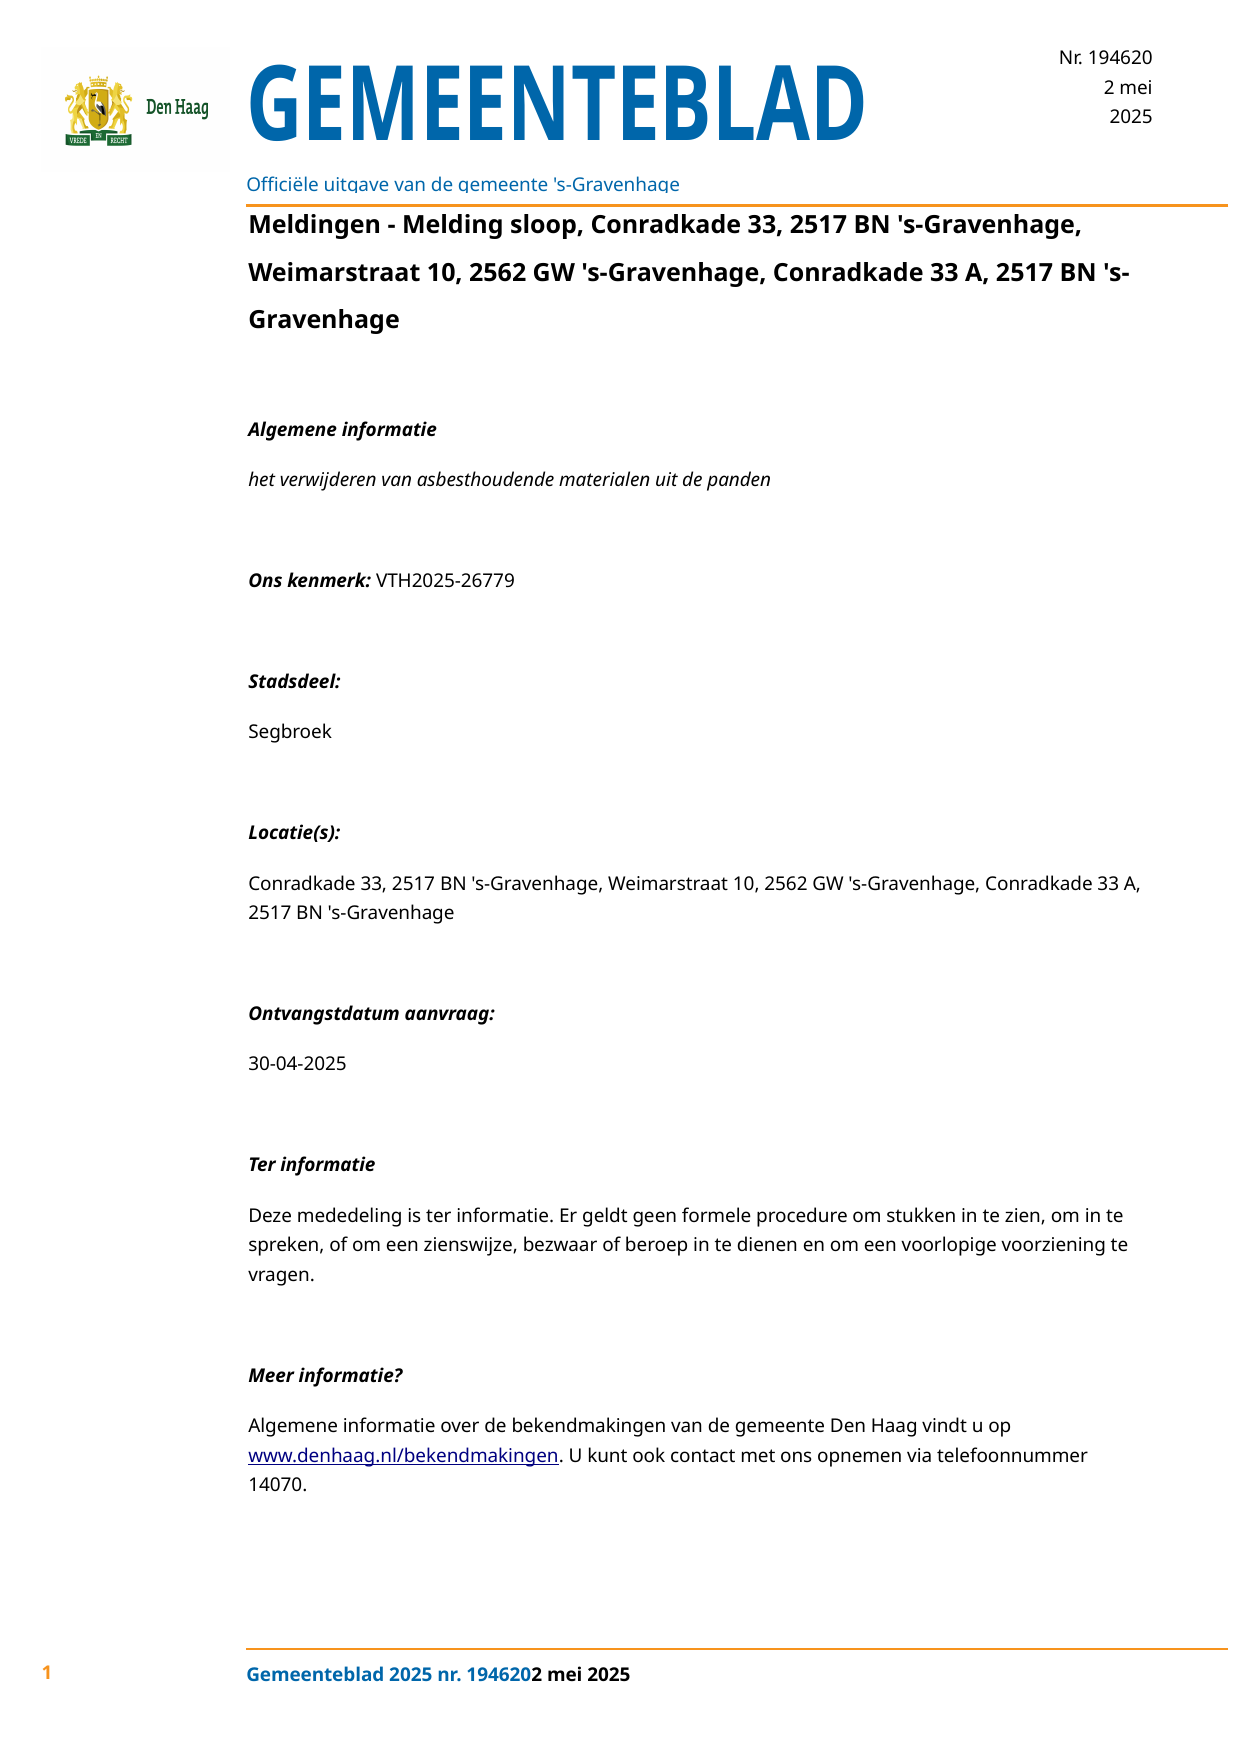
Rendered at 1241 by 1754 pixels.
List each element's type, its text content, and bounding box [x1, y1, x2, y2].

text Conradkade 33, 2517 BN 's-Gravenhage, Weimarstraat 10, 2562 GW 's-Gravenhage, Conradkade 33 A, 2517 BN 's-Gravenhage [248, 870, 1152, 925]
text Stadsdeel: [248, 668, 1152, 694]
text Locatie(s): [248, 819, 1152, 845]
text 30-04-2025 [248, 1051, 1152, 1076]
picture [41, 47, 231, 172]
text Ter informatie [248, 1151, 1152, 1177]
text het verwijderen van asbesthoudende materialen uit de panden [248, 466, 1152, 492]
text Deze mededeling is ter informatie. Er geldt geen formele procedure om stukken in te zien, om in te spreken, of om een zienswijze, bezwaar of beroep in te dienen en om een voorlopige voorziening te vragen. [248, 1202, 1152, 1287]
text Ons kenmerk: VTH2025-26779 [248, 567, 1152, 593]
text Segbroek [248, 718, 1152, 744]
text Ontvangstdatum aanvraag: [248, 1000, 1152, 1026]
text Algemene informatie [248, 416, 1152, 442]
text Meer informatie? [248, 1362, 1152, 1387]
text Algemene informatie over de bekendmakingen van de gemeente Den Haag vindt u op www.denhaag.nl/bekendmakingen. U kunt ook contact met ons opnemen via telefoonnummer 14070. [248, 1412, 1152, 1497]
text Meldingen - Melding sloop, Conradkade 33, 2517 BN 's-Gravenhage, Weimarstraat 10, 2562 GW 's-Gravenhage, Conradkade 33 A, 2517 BN 's-Gravenhage [248, 207, 1152, 336]
